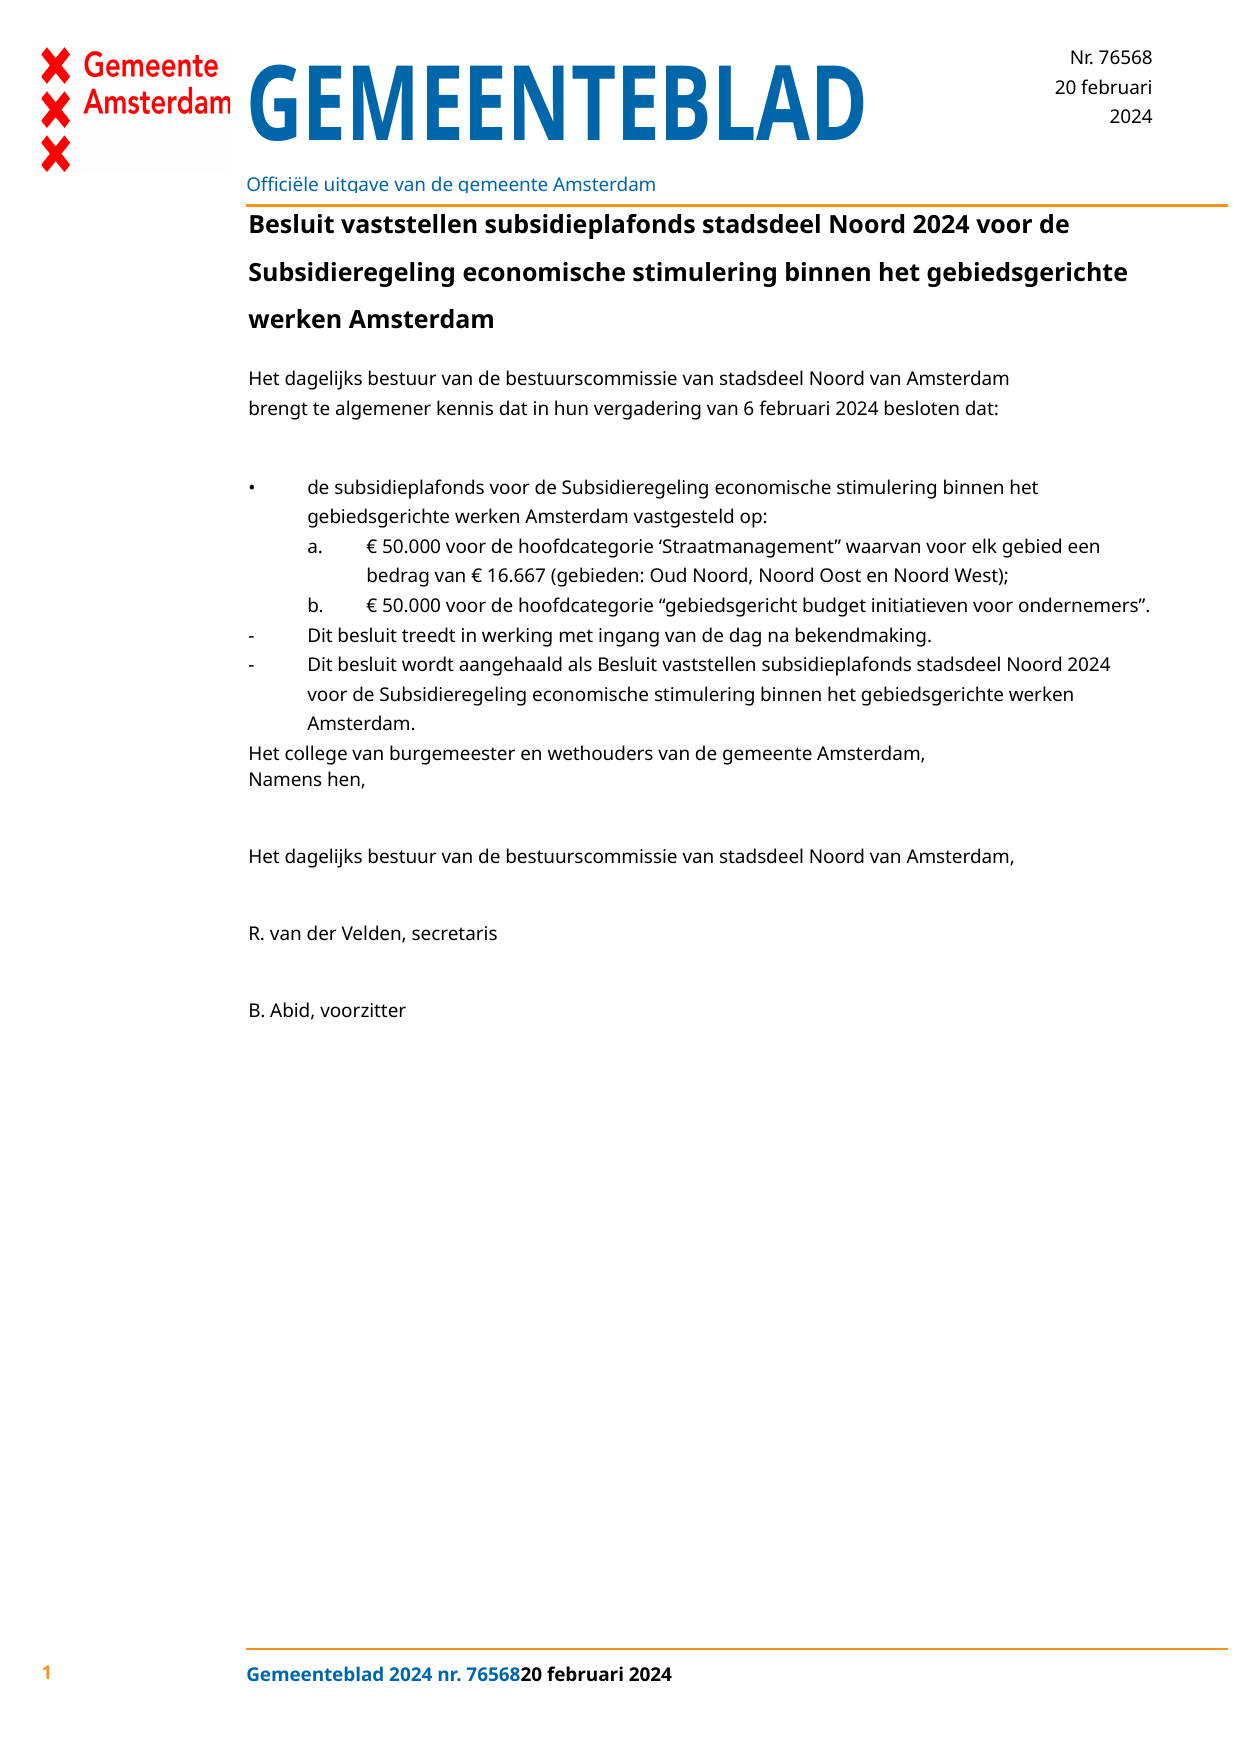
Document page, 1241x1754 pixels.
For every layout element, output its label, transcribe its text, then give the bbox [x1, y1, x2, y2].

text Het dagelijks bestuur van de bestuurscommissie van stadsdeel Noord van Amsterdam [248, 366, 1152, 391]
text Het dagelijks bestuur van de bestuurscommissie van stadsdeel Noord van Amsterdam, [248, 843, 1152, 869]
text Het college van burgemeester en wethouders van de gemeente Amsterdam, [248, 740, 1152, 766]
text R. van der Velden, secretaris [248, 920, 1152, 946]
list € 50.000 voor de hoofdcategorie “gebiedsgericht budget initiatieven voor ondernemers”. [307, 592, 1152, 618]
text Namens hen, [248, 766, 1152, 792]
list Dit besluit treedt in werking met ingang van de dag na bekendmaking. [248, 622, 1152, 648]
picture [41, 47, 231, 172]
text brengt te algemener kennis dat in hun vergadering van 6 februari 2024 besloten dat: [248, 395, 1152, 421]
list de subsidieplafonds voor de Subsidieregeling economische stimulering binnen het gebiedsgerichte werken Amsterdam vastgesteld op: [248, 474, 1152, 529]
text B. Abid, voorzitter [248, 997, 1152, 1023]
list € 50.000 voor de hoofdcategorie ‘Straatmanagement” waarvan voor elk gebied een bedrag van € 16.667 (gebieden: Oud Noord, Noord Oost en Noord West); [307, 533, 1152, 588]
list Dit besluit wordt aangehaald als Besluit vaststellen subsidieplafonds stadsdeel Noord 2024 voor de Subsidieregeling economische stimulering binnen het gebiedsgerichte werken Amsterdam. [248, 651, 1152, 736]
text Besluit vaststellen subsidieplafonds stadsdeel Noord 2024 voor de Subsidieregeling economische stimulering binnen het gebiedsgerichte werken Amsterdam [248, 207, 1152, 336]
